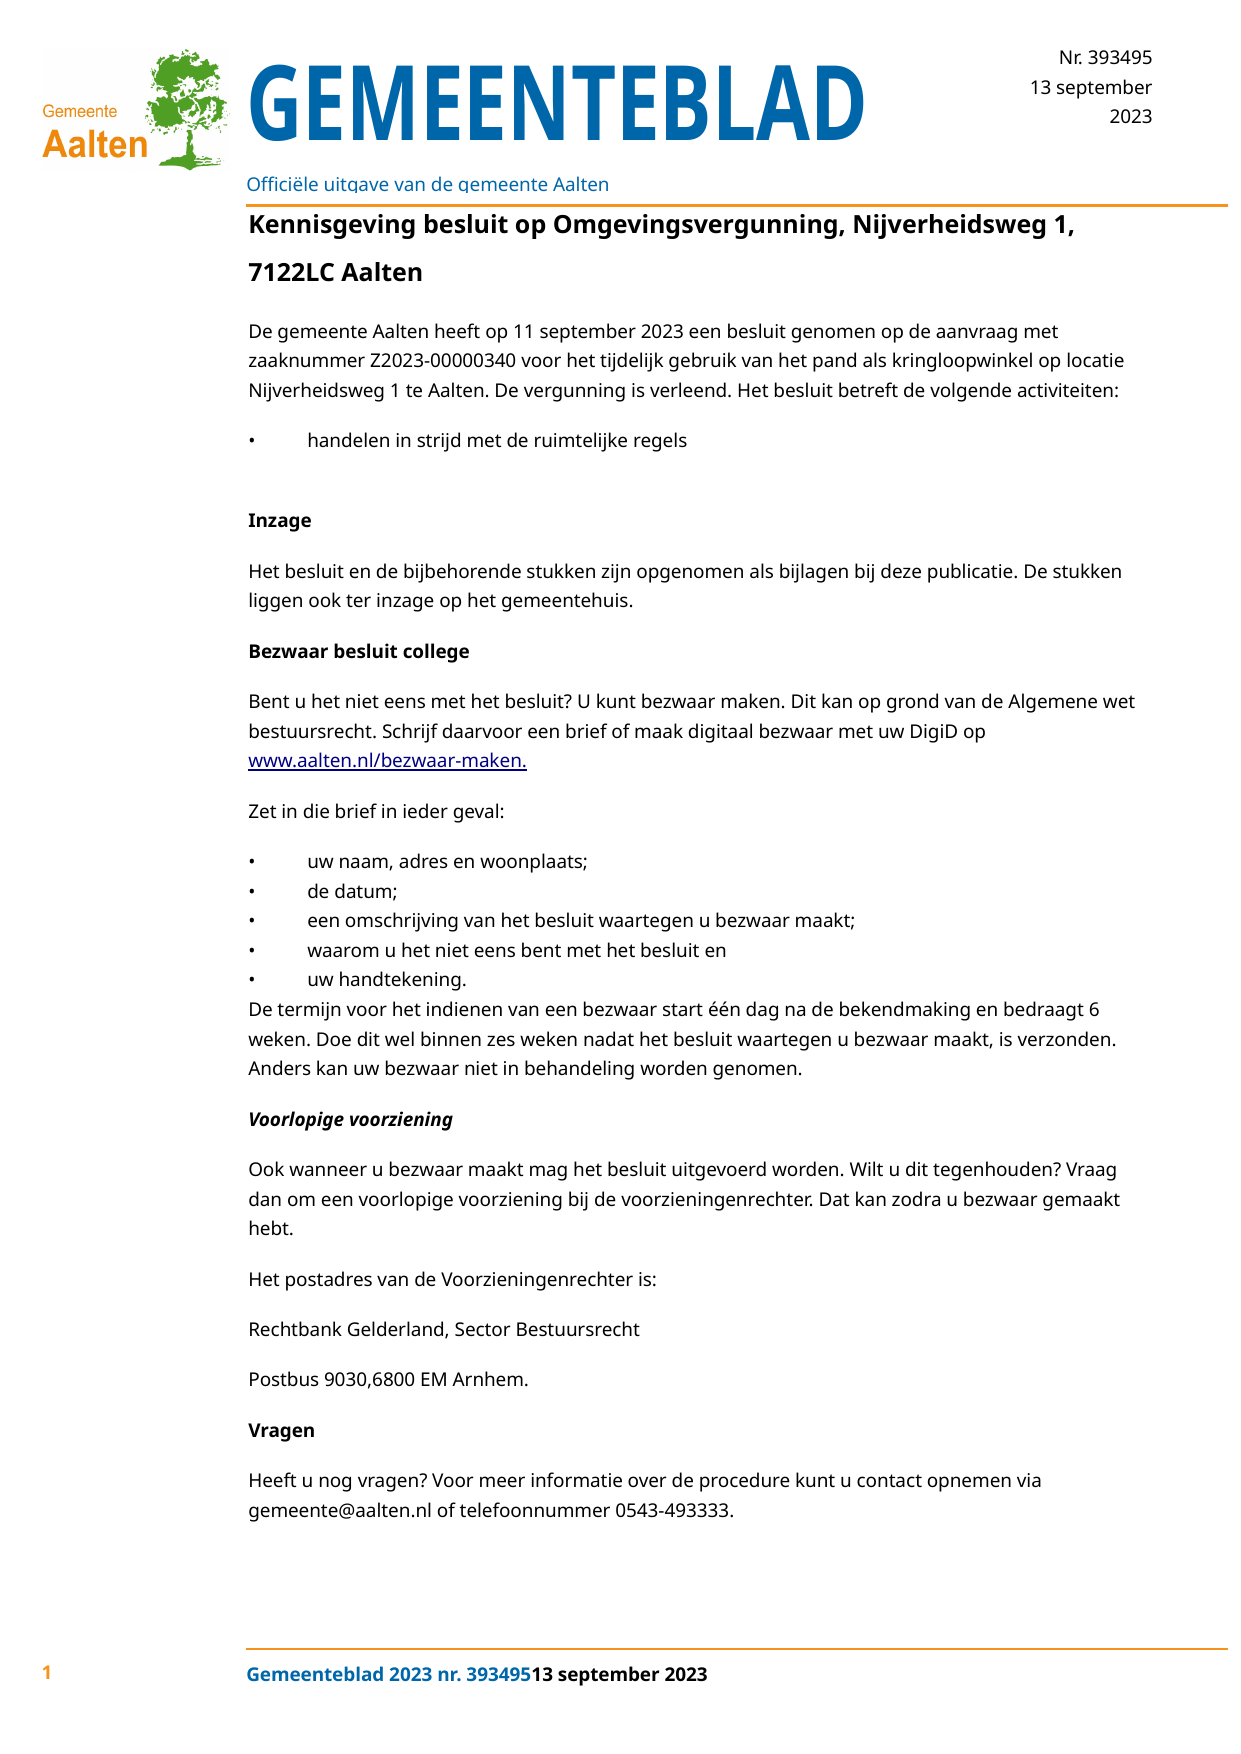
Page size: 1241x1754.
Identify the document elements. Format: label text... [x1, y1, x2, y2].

text Kennisgeving besluit op Omgevingsvergunning, Nijverheidsweg 1, 7122LC Aalten [248, 207, 1152, 288]
text Het besluit en de bijbehorende stukken zijn opgenomen als bijlagen bij deze publicatie. De stukken liggen ook ter inzage op het gemeentehuis. [248, 558, 1152, 613]
text Voorlopige voorziening [248, 1106, 1152, 1132]
text Het postadres van de Voorzieningenrechter is: [248, 1266, 1152, 1292]
text Zet in die brief in ieder geval: [248, 798, 1152, 824]
text Bent u het niet eens met het besluit? U kunt bezwaar maken. Dit kan op grond van de Algemene wet bestuursrecht. Schrijf daarvoor een brief of maak digitaal bezwaar met uw DigiD op www.aalten.nl/bezwaar-maken. [248, 688, 1152, 773]
text Heeft u nog vragen? Voor meer informatie over de procedure kunt u contact opnemen via gemeente@aalten.nl of telefoonnummer 0543-493333. [248, 1467, 1152, 1523]
list de datum; [248, 878, 1152, 904]
text De termijn voor het indienen van een bezwaar start één dag na de bekendmaking en bedraagt 6 weken. Doe dit wel binnen zes weken nadat het besluit waartegen u bezwaar maakt, is verzonden. Anders kan uw bezwaar niet in behandeling worden genomen. [248, 996, 1152, 1081]
list een omschrijving van het besluit waartegen u bezwaar maakt; [248, 907, 1152, 933]
list uw naam, adres en woonplaats; [248, 848, 1152, 874]
text Vragen [248, 1417, 1152, 1443]
list uw handtekening. [248, 967, 1152, 992]
text Ook wanneer u bezwaar maakt mag het besluit uitgevoerd worden. Wilt u dit tegenhouden? Vraag dan om een voorlopige voorziening bij de voorzieningenrechter. Dat kan zodra u bezwaar gemaakt hebt. [248, 1156, 1152, 1241]
text Inzage [248, 507, 1152, 533]
list handelen in strijd met de ruimtelijke regels [248, 427, 1152, 453]
list waarom u het niet eens bent met het besluit en [248, 937, 1152, 963]
picture [41, 47, 231, 172]
text Rechtbank Gelderland, Sector Bestuursrecht [248, 1316, 1152, 1342]
text Postbus 9030,6800 EM Arnhem. [248, 1367, 1152, 1392]
text De gemeente Aalten heeft op 11 september 2023 een besluit genomen op de aanvraag met zaaknummer Z2023-00000340 voor het tijdelijk gebruik van het pand als kringloopwinkel op locatie Nijverheidsweg 1 te Aalten. De vergunning is verleend. Het besluit betreft de volgende activiteiten: [248, 318, 1152, 403]
text Bezwaar besluit college [248, 638, 1152, 664]
